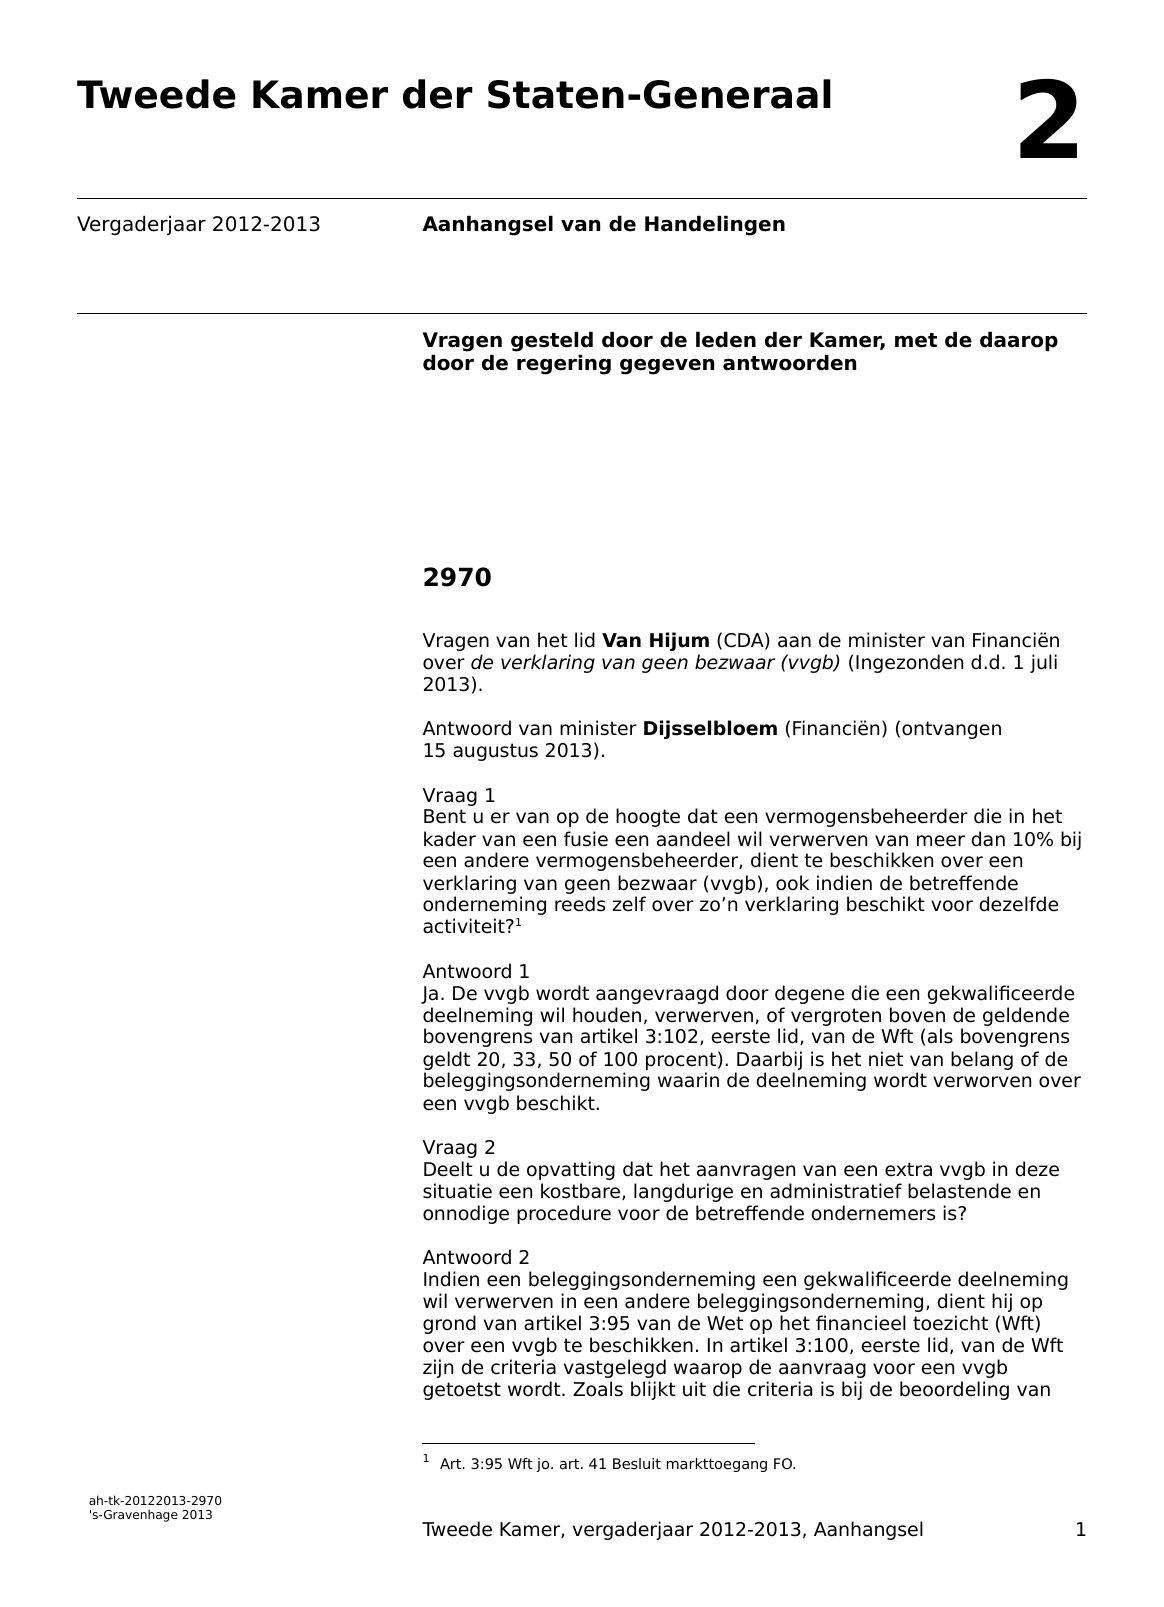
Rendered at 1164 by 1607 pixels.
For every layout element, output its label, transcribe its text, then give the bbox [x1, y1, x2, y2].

text Vraag 1 [422, 784, 1087, 806]
table_header 2 [886, 59, 1087, 198]
text Antwoord van minister Dijsselbloem (Financiën) (ontvangen 15 augustus 2013). [422, 718, 1087, 762]
text Vragen van het lid Van Hijum (CDA) aan de minister van Financiën over de verklaring van geen bezwaar (vvgb) (Ingezonden d.d. 1 juli 2013). [422, 630, 1087, 696]
text Indien een beleggingsonderneming een gekwalificeerde deelneming wil verwerven in een andere beleggingsonderneming, dient hij op grond van artikel 3:95 van de Wet op het financieel toezicht (Wft) over een vvgb te beschikken. In artikel 3:100, eerste lid, van de Wft zijn de criteria vastgelegd waarop de aanvraag voor een vvgb getoetst wordt. Zoals blijkt uit die criteria is bij de beoordeling van [422, 1269, 1087, 1401]
text ah-tk-20122013-2970 [88, 1494, 323, 1508]
text Antwoord 1 [422, 961, 1087, 982]
text Ja. De vvgb wordt aangevraagd door degene die een gekwalificeerde deelneming wil houden, verwerven, of vergroten boven de geldende bovengrens van artikel 3:102, eerste lid, van de Wft (als bovengrens geldt 20, 33, 50 of 100 procent). Daarbij is het niet van belang of de beleggingsonderneming waarin de deelneming wordt verworven over een vvgb beschikt. [422, 982, 1087, 1114]
table_cell Aanhangsel van de Handelingen [422, 199, 1087, 313]
table_header Tweede Kamer der Staten-Generaal [77, 59, 886, 198]
text 2970 [422, 563, 1087, 592]
table_cell [77, 314, 422, 375]
table_cell Vergaderjaar 2012-2013 [77, 199, 422, 313]
text Vraag 2 [422, 1137, 1087, 1158]
text Bent u er van op de hoogte dat een vermogensbeheerder die in het kader van een fusie een aandeel wil verwerven van meer dan 10% bij een andere vermogensbeheerder, dient te beschikken over een verklaring van geen bezwaar (vvgb), ook indien de betreffende onderneming reeds zelf over zo’n verklaring beschikt voor dezelfde activiteit? [422, 806, 1087, 938]
text Deelt u de opvatting dat het aanvragen van een extra vvgb in deze situatie een kostbare, langdurige en administratief belastende en onnodige procedure voor de betreffende ondernemers is? [422, 1158, 1087, 1224]
text Antwoord 2 [422, 1247, 1087, 1269]
text Art. 3:95 Wft jo. art. 41 Besluit markttoegang FO. [422, 1452, 1087, 1474]
text 's-Gravenhage 2013 [88, 1508, 323, 1522]
table_cell Vragen gesteld door de leden der Kamer, met de daarop door de regering gegeven antwoorden [422, 314, 1087, 375]
